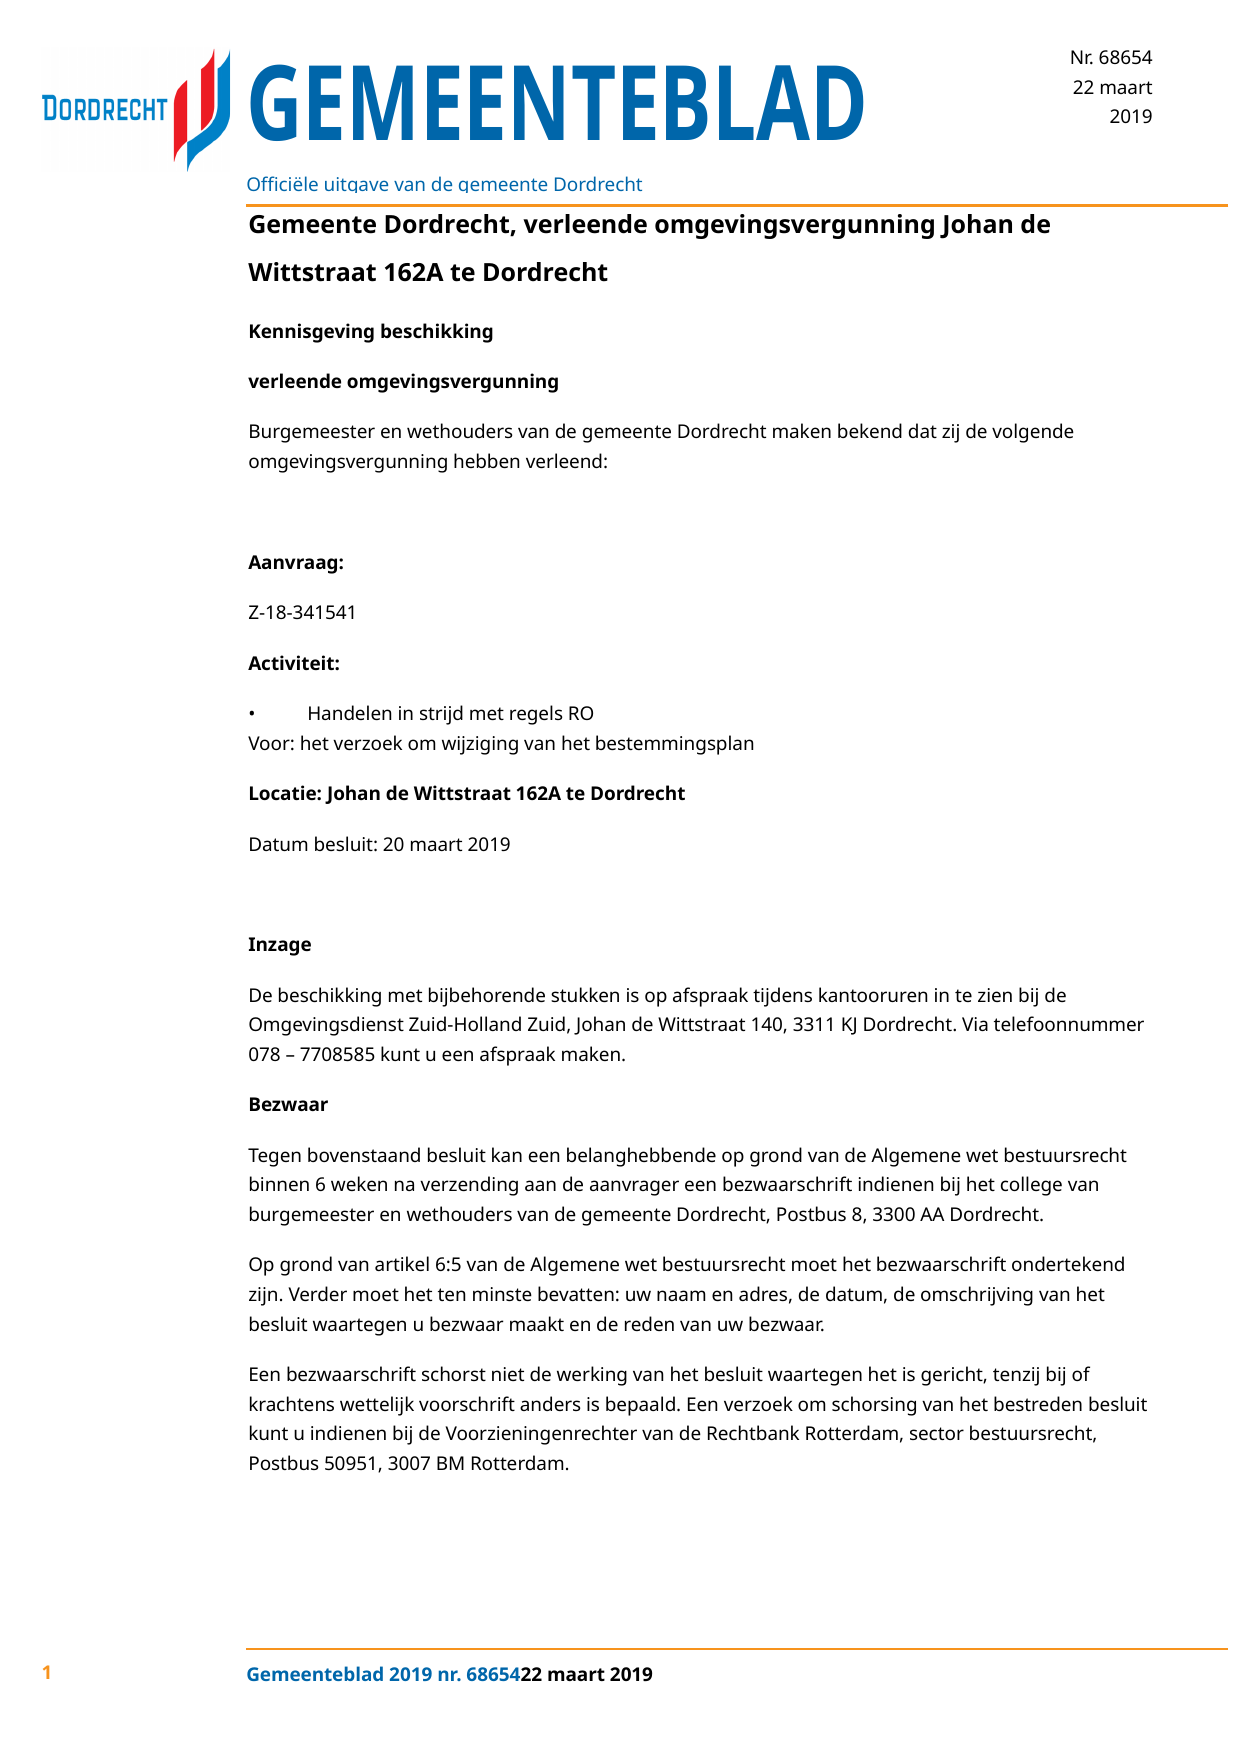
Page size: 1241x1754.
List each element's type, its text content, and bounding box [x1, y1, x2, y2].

text Datum besluit: 20 maart 2019 [248, 831, 1152, 857]
text Bezwaar [248, 1092, 1152, 1117]
text Activiteit: [248, 650, 1152, 676]
text Op grond van artikel 6:5 van de Algemene wet bestuursrecht moet het bezwaarschrift ondertekend zijn. Verder moet het ten minste bevatten: uw naam en adres, de datum, de omschrijving van het besluit waartegen u bezwaar maakt en de reden van uw bezwaar. [248, 1252, 1152, 1337]
text Z-18-341541 [248, 599, 1152, 625]
text De beschikking met bijbehorende stukken is op afspraak tijdens kantooruren in te zien bij de Omgevingsdienst Zuid-Holland Zuid, Johan de Wittstraat 140, 3311 KJ Dordrecht. Via telefoonnummer 078 – 7708585 kunt u een afspraak maken. [248, 982, 1152, 1067]
text Locatie: Johan de Wittstraat 162A te Dordrecht [248, 780, 1152, 806]
picture [41, 47, 231, 172]
text Aanvraag: [248, 549, 1152, 575]
text verleende omgevingsvergunning [248, 368, 1152, 394]
list Handelen in strijd met regels RO [248, 700, 1152, 726]
text Burgemeester en wethouders van de gemeente Dordrecht maken bekend dat zij de volgende omgevingsvergunning hebben verleend: [248, 419, 1152, 474]
text Tegen bovenstaand besluit kan een belanghebbende op grond van de Algemene wet bestuursrecht binnen 6 weken na verzending aan de aanvrager een bezwaarschrift indienen bij het college van burgemeester en wethouders van de gemeente Dordrecht, Postbus 8, 3300 AA Dordrecht. [248, 1142, 1152, 1227]
text Gemeente Dordrecht, verleende omgevingsvergunning Johan de Wittstraat 162A te Dordrecht [248, 207, 1152, 288]
text Een bezwaarschrift schorst niet de werking van het besluit waartegen het is gericht, tenzij bij of krachtens wettelijk voorschrift anders is bepaald. Een verzoek om schorsing van het bestreden besluit kunt u indienen bij de Voorzieningenrechter van de Rechtbank Rotterdam, sector bestuursrecht, Postbus 50951, 3007 BM Rotterdam. [248, 1361, 1152, 1476]
text Kennisgeving beschikking [248, 318, 1152, 344]
text Voor: het verzoek om wijziging van het bestemmingsplan [248, 730, 1152, 756]
text Inzage [248, 932, 1152, 957]
